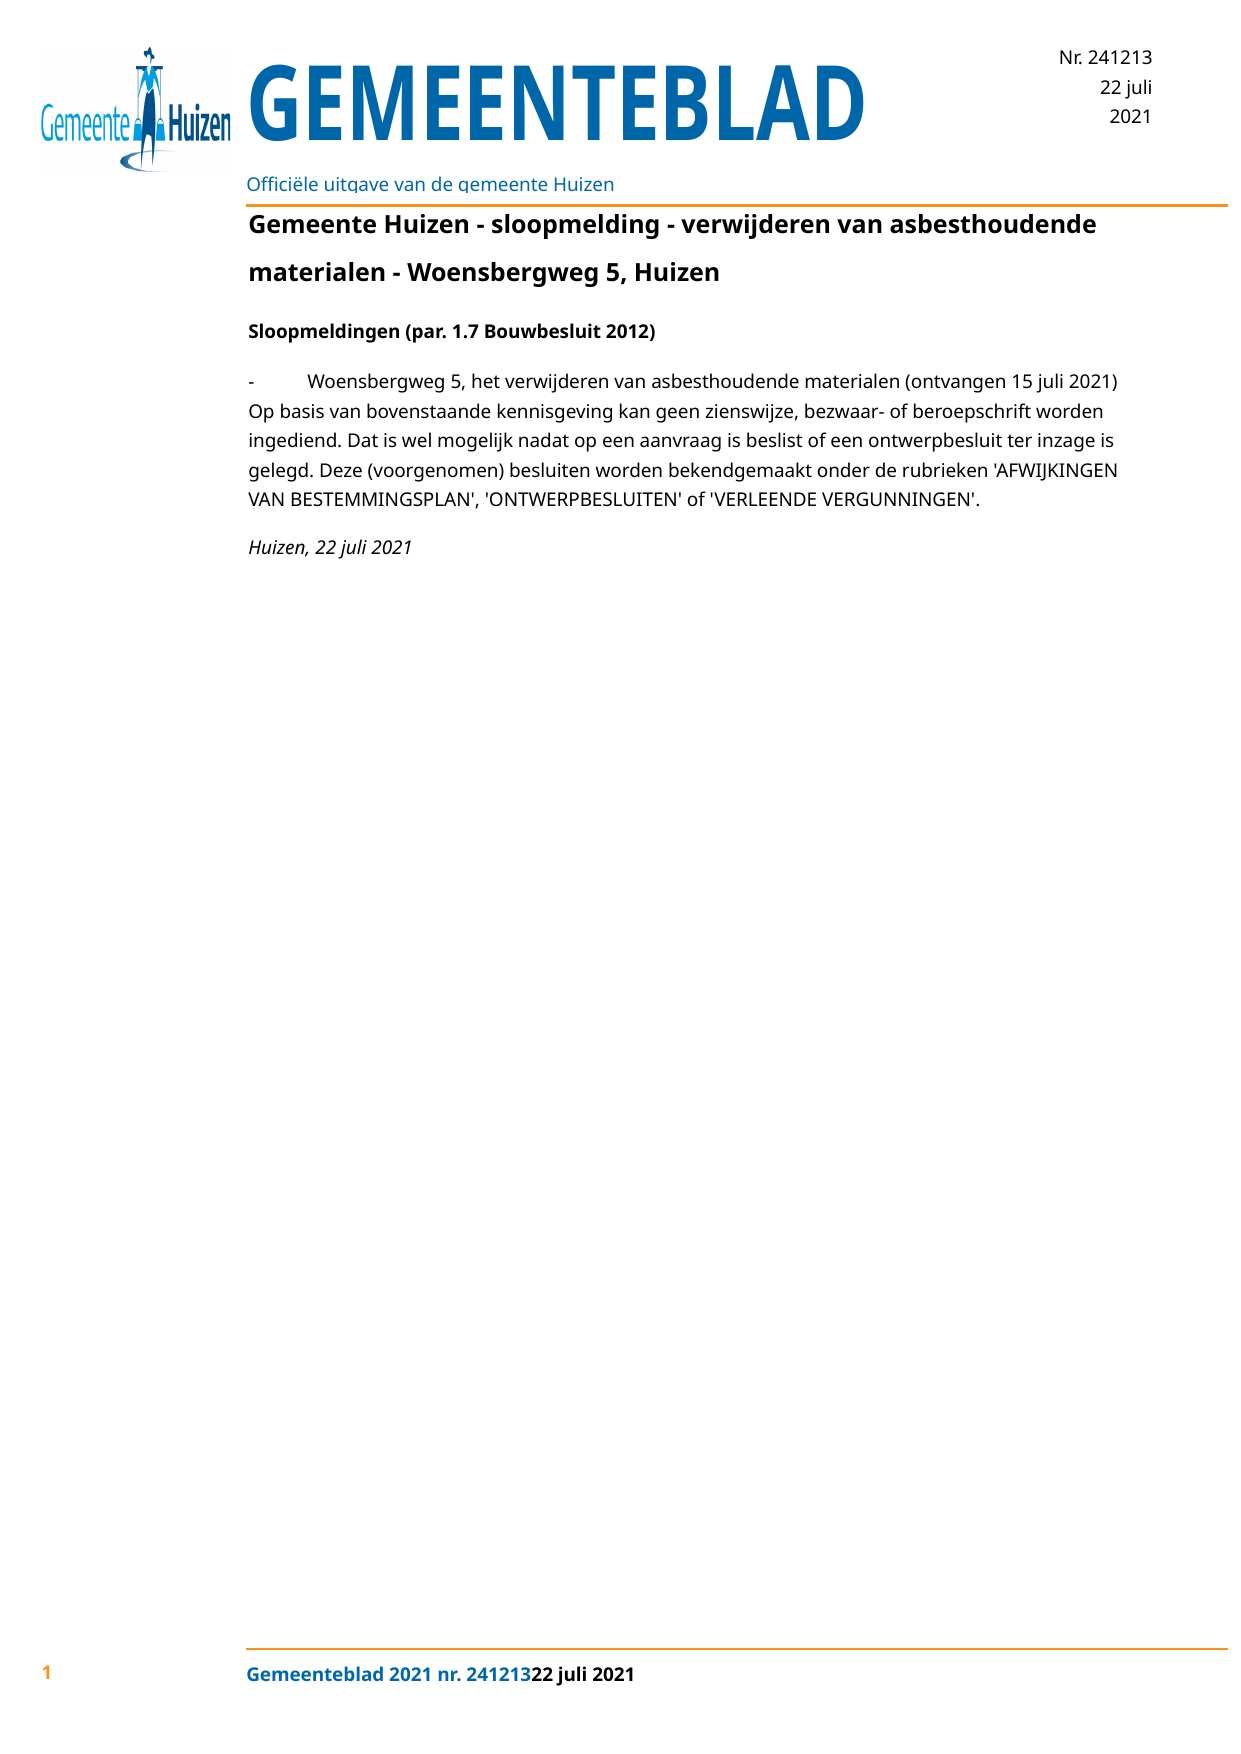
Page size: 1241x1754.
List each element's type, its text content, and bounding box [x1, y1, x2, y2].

picture [41, 47, 231, 172]
text Gemeente Huizen - sloopmelding - verwijderen van asbesthoudende materialen - Woensbergweg 5, Huizen [248, 207, 1152, 288]
text Huizen, 22 juli 2021 [248, 534, 1152, 560]
text Op basis van bovenstaande kennisgeving kan geen zienswijze, bezwaar- of beroepschrift worden ingediend. Dat is wel mogelijk nadat op een aanvraag is beslist of een ontwerpbesluit ter inzage is gelegd. Deze (voorgenomen) besluiten worden bekendgemaakt onder de rubrieken 'AFWIJKINGEN VAN BESTEMMINGSPLAN', 'ONTWERPBESLUITEN' of 'VERLEENDE VERGUNNINGEN'. [248, 398, 1152, 512]
list Woensbergweg 5, het verwijderen van asbesthoudende materialen (ontvangen 15 juli 2021) [248, 368, 1152, 394]
text Sloopmeldingen (par. 1.7 Bouwbesluit 2012) [248, 318, 1152, 344]
